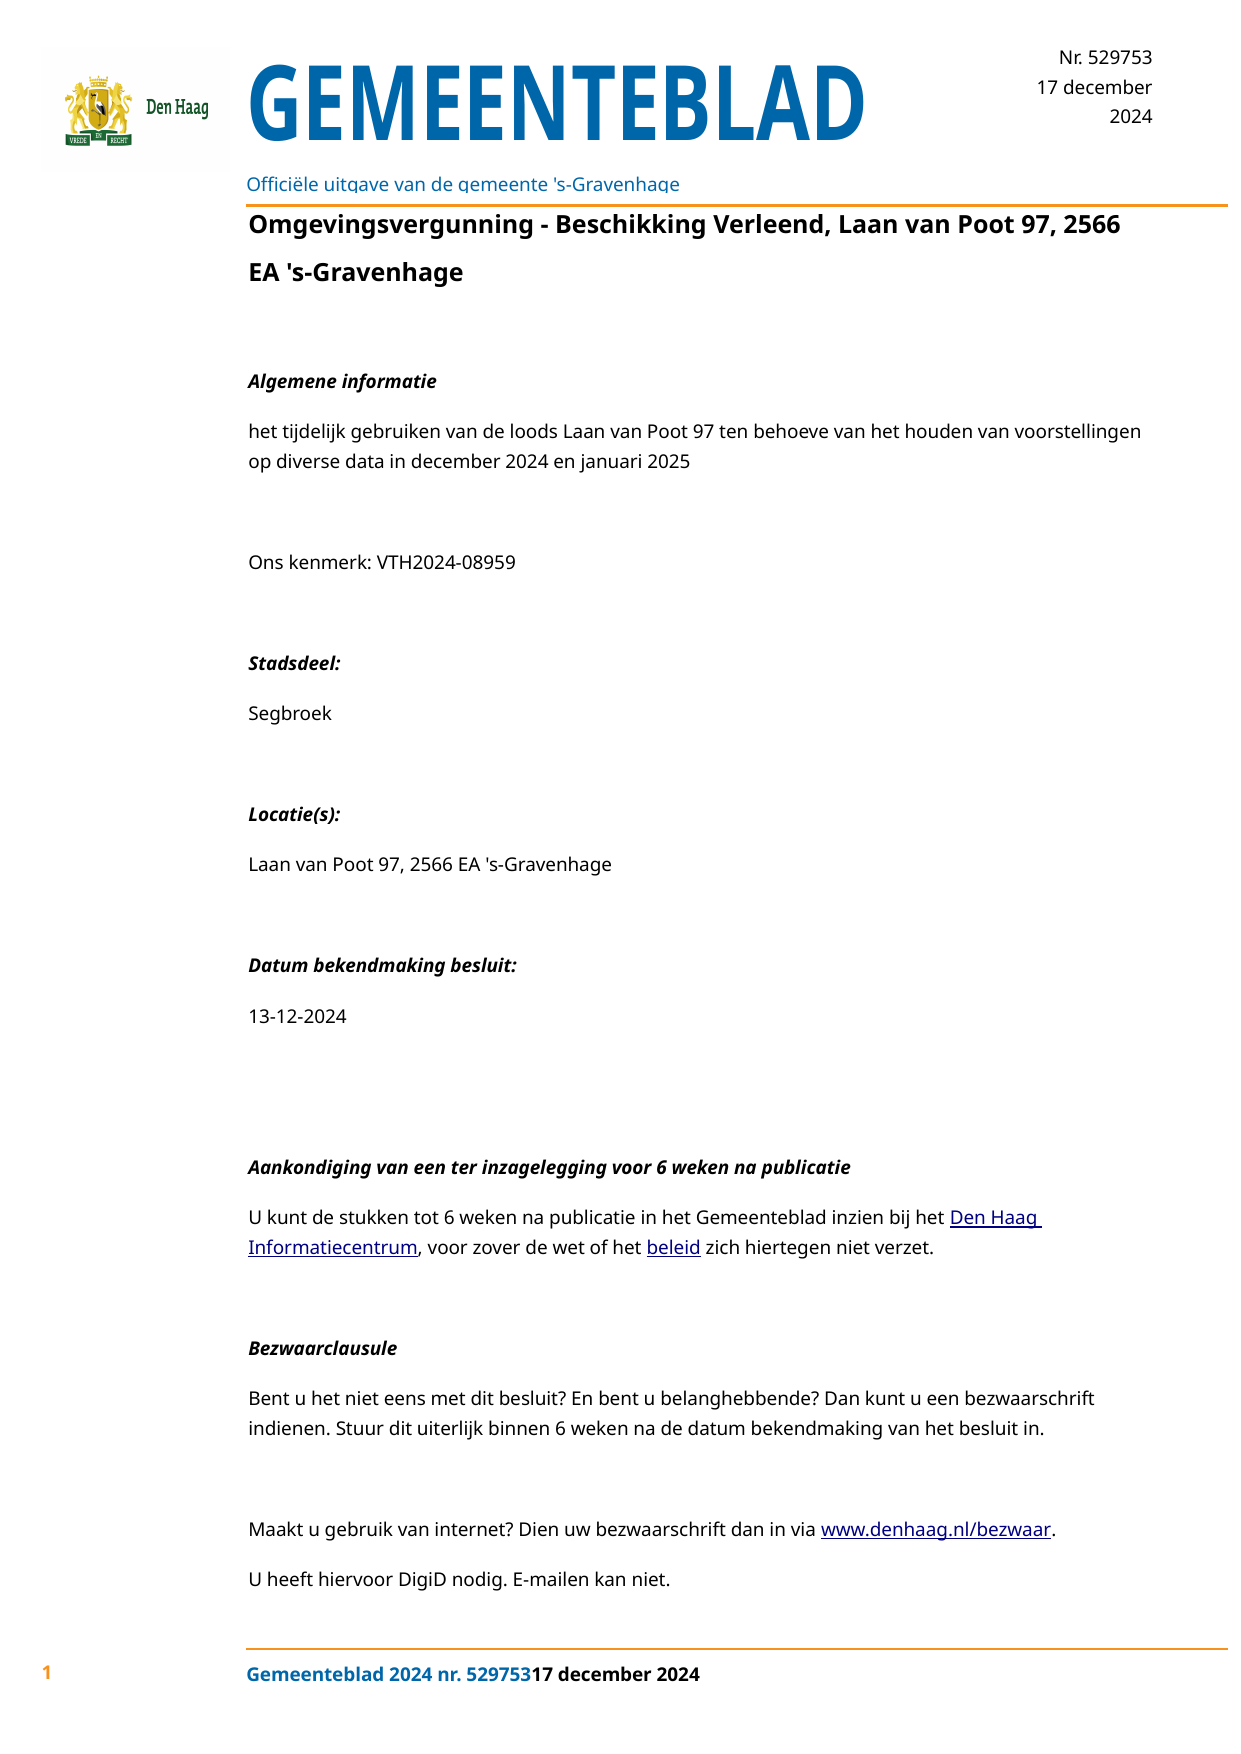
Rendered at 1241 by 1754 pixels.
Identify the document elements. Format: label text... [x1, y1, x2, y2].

text U kunt de stukken tot 6 weken na publicatie in het Gemeenteblad inzien bij het Den Haag Informatiecentrum, voor zover de wet of het beleid zich hiertegen niet verzet. [248, 1204, 1152, 1260]
text Segbroek [248, 700, 1152, 726]
text Omgevingsvergunning - Beschikking Verleend, Laan van Poot 97, 2566 EA 's-Gravenhage [248, 207, 1152, 288]
text Aankondiging van een ter inzagelegging voor 6 weken na publicatie [248, 1154, 1152, 1180]
text 13-12-2024 [248, 1003, 1152, 1029]
text Laan van Poot 97, 2566 EA 's-Gravenhage [248, 852, 1152, 877]
text Stadsdeel: [248, 650, 1152, 676]
picture [41, 47, 231, 172]
text Locatie(s): [248, 801, 1152, 827]
text Algemene informatie [248, 368, 1152, 394]
text Bent u het niet eens met dit besluit? En bent u belanghebbende? Dan kunt u een bezwaarschrift indienen. Stuur dit uiterlijk binnen 6 weken na de datum bekendmaking van het besluit in. [248, 1385, 1152, 1441]
text Ons kenmerk: VTH2024-08959 [248, 549, 1152, 575]
text Bezwaarclausule [248, 1335, 1152, 1361]
text U heeft hiervoor DigiD nodig. E-mailen kan niet. [248, 1566, 1152, 1592]
text het tijdelijk gebruiken van de loods Laan van Poot 97 ten behoeve van het houden van voorstellingen op diverse data in december 2024 en januari 2025 [248, 419, 1152, 474]
text Datum bekendmaking besluit: [248, 952, 1152, 978]
text Maakt u gebruik van internet? Dien uw bezwaarschrift dan in via www.denhaag.nl/bezwaar. [248, 1516, 1152, 1542]
